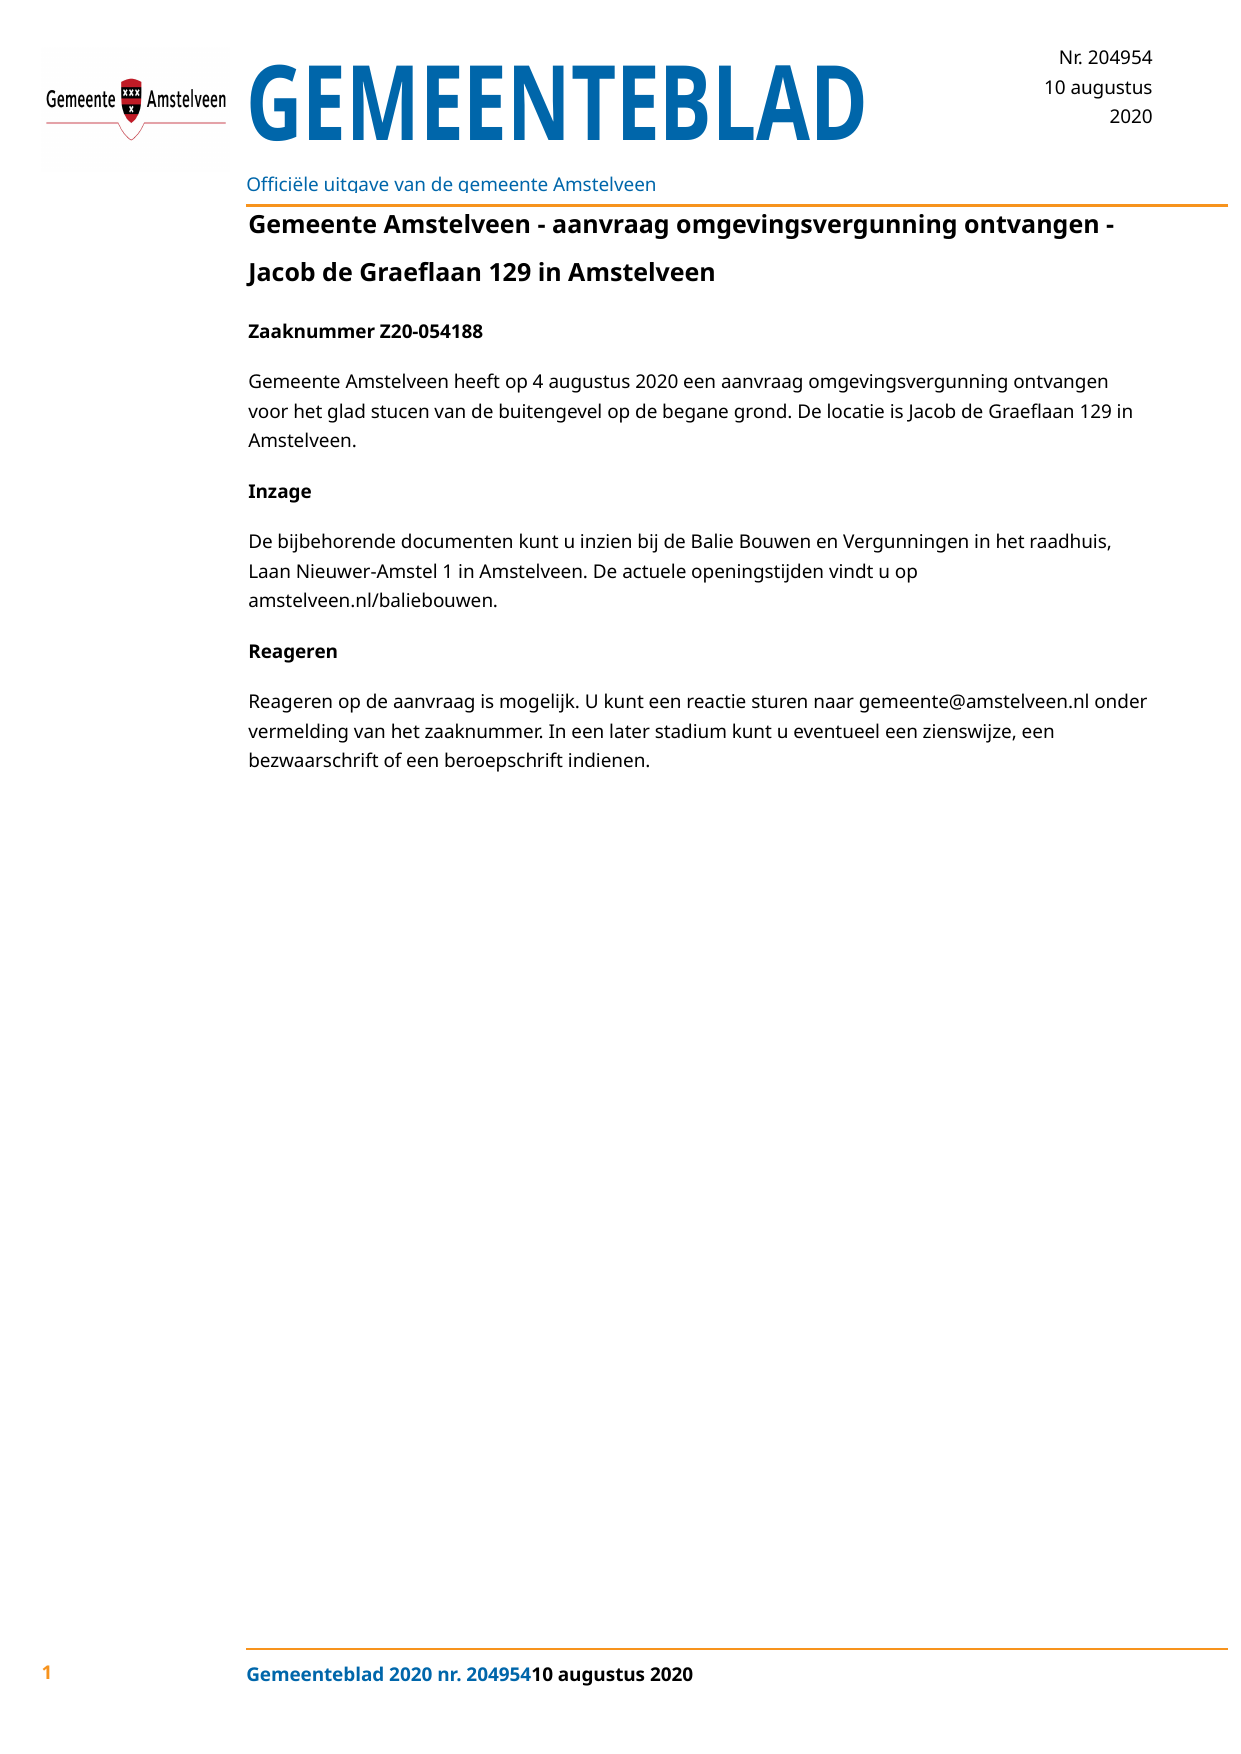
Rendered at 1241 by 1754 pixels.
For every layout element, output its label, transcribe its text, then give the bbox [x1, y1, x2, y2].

text Gemeente Amstelveen - aanvraag omgevingsvergunning ontvangen - Jacob de Graeflaan 129 in Amstelveen [248, 207, 1152, 288]
text Inzage [248, 478, 1152, 504]
text De bijbehorende documenten kunt u inzien bij de Balie Bouwen en Vergunningen in het raadhuis, Laan Nieuwer-Amstel 1 in Amstelveen. De actuele openingstijden vindt u op amstelveen.nl/baliebouwen. [248, 528, 1152, 613]
text Reageren op de aanvraag is mogelijk. U kunt een reactie sturen naar gemeente@amstelveen.nl onder vermelding van het zaaknummer. In een later stadium kunt u eventueel een zienswijze, een bezwaarschrift of een beroepschrift indienen. [248, 688, 1152, 773]
text Gemeente Amstelveen heeft op 4 augustus 2020 een aanvraag omgevingsvergunning ontvangen voor het glad stucen van de buitengevel op de begane grond. De locatie is Jacob de Graeflaan 129 in Amstelveen. [248, 368, 1152, 453]
text Zaaknummer Z20-054188 [248, 318, 1152, 344]
picture [41, 47, 231, 172]
text Reageren [248, 638, 1152, 664]
